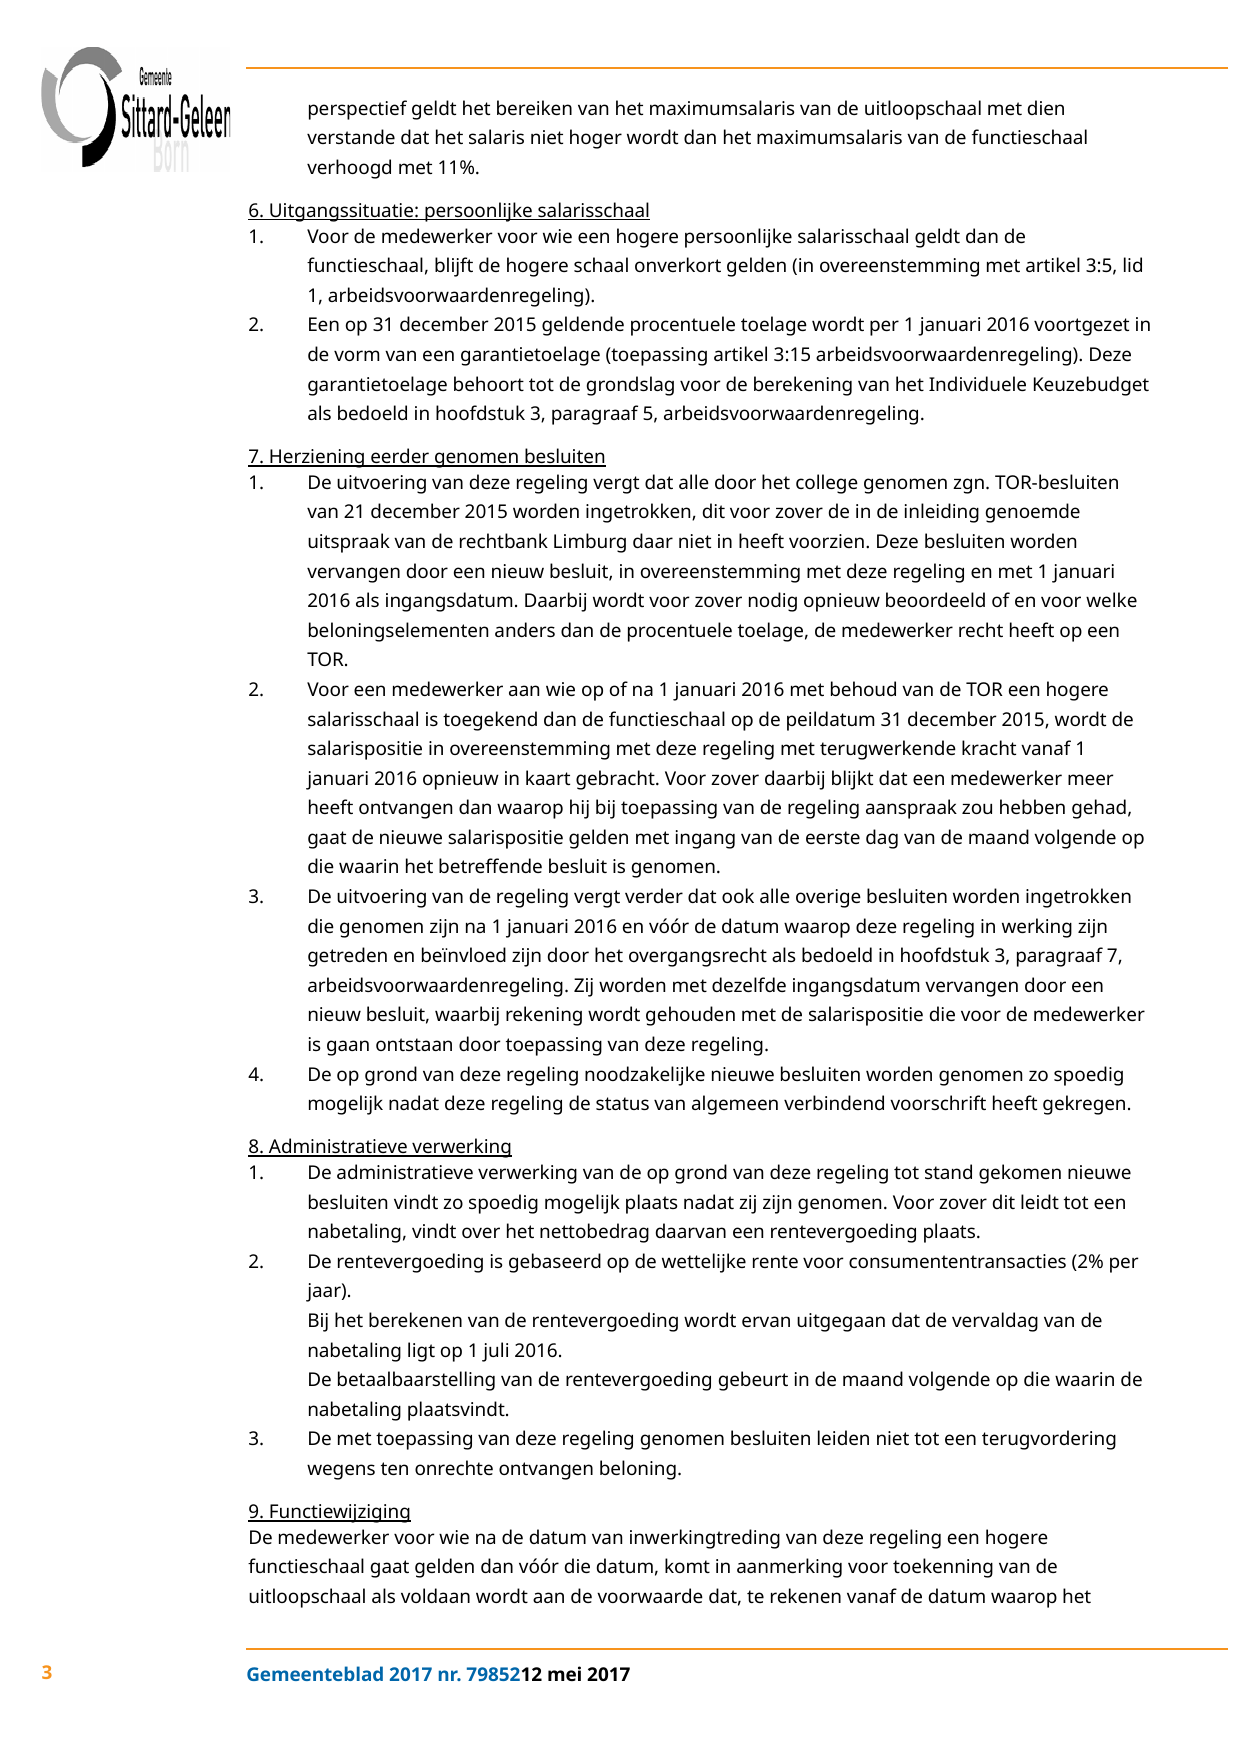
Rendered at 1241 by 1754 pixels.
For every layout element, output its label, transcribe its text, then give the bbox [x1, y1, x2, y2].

text 7. Herziening eerder genomen besluiten [248, 443, 1152, 469]
picture [41, 47, 231, 172]
text 6. Uitgangssituatie: persoonlijke salarisschaal [248, 197, 1152, 223]
list Voor een medewerker aan wie op of na 1 januari 2016 met behoud van de TOR een hogere salarisschaal is toegekend dan de functieschaal op de peildatum 31 december 2015, wordt de salarispositie in overeenstemming met deze regeling met terugwerkende kracht vanaf 1 januari 2016 opnieuw in kaart gebracht. Voor zover daarbij blijkt dat een medewerker meer heeft ontvangen dan waarop hij bij toepassing van de regeling aanspraak zou hebben gehad, gaat de nieuwe salarispositie gelden met ingang van de eerste dag van de maand volgende op die waarin het betreffende besluit is genomen. [248, 676, 1152, 879]
list De uitvoering van deze regeling vergt dat alle door het college genomen zgn. TOR-besluiten van 21 december 2015 worden ingetrokken, dit voor zover de in de inleiding genoemde uitspraak van de rechtbank Limburg daar niet in heeft voorzien. Deze besluiten worden vervangen door een nieuw besluit, in overeenstemming met deze regeling en met 1 januari 2016 als ingangsdatum. Daarbij wordt voor zover nodig opnieuw beoordeeld of en voor welke beloningselementen anders dan de procentuele toelage, de medewerker recht heeft op een TOR. [248, 469, 1152, 672]
list Voor de medewerker voor wie een hogere persoonlijke salarisschaal geldt dan de functieschaal, blijft de hogere schaal onverkort gelden (in overeenstemming met artikel 3:5, lid 1, arbeidsvoorwaardenregeling). [248, 223, 1152, 308]
text De medewerker voor wie na de datum van inwerkingtreding van deze regeling een hogere functieschaal gaat gelden dan vóór die datum, komt in aanmerking voor toekenning van de uitloopschaal als voldaan wordt aan de voorwaarde dat, te rekenen vanaf de datum waarop het [248, 1524, 1152, 1609]
list Een op 31 december 2015 geldende procentuele toelage wordt per 1 januari 2016 voortgezet in de vorm van een garantietoelage (toepassing artikel 3:15 arbeidsvoorwaardenregeling). Deze garantietoelage behoort tot de grondslag voor de berekening van het Individuele Keuzebudget als bedoeld in hoofdstuk 3, paragraaf 5, arbeidsvoorwaardenregeling. [248, 312, 1152, 426]
text 9. Functiewijziging [248, 1498, 1152, 1524]
list De administratieve verwerking van de op grond van deze regeling tot stand gekomen nieuwe besluiten vindt zo spoedig mogelijk plaats nadat zij zijn genomen. Voor zover dit leidt tot een nabetaling, vindt over het nettobedrag daarvan een rentevergoeding plaats. [248, 1159, 1152, 1244]
list perspectief geldt het bereiken van het maximumsalaris van de uitloopschaal met dien verstande dat het salaris niet hoger wordt dan het maximumsalaris van de functieschaal verhoogd met 11%. [248, 95, 1152, 180]
list De met toepassing van deze regeling genomen besluiten leiden niet tot een terugvordering wegens ten onrechte ontvangen beloning. [248, 1426, 1152, 1481]
list De op grond van deze regeling noodzakelijke nieuwe besluiten worden genomen zo spoedig mogelijk nadat deze regeling de status van algemeen verbindend voorschrift heeft gekregen. [248, 1061, 1152, 1116]
text 8. Administratieve verwerking [248, 1133, 1152, 1159]
list De betaalbaarstelling van de rentevergoeding gebeurt in de maand volgende op die waarin de nabetaling plaatsvindt. [248, 1366, 1152, 1422]
list De rentevergoeding is gebaseerd op de wettelijke rente voor consumententransacties (2% per jaar). [248, 1248, 1152, 1303]
list Bij het berekenen van de rentevergoeding wordt ervan uitgegaan dat de vervaldag van de nabetaling ligt op 1 juli 2016. [248, 1307, 1152, 1362]
list De uitvoering van de regeling vergt verder dat ook alle overige besluiten worden ingetrokken die genomen zijn na 1 januari 2016 en vóór de datum waarop deze regeling in werking zijn getreden en beïnvloed zijn door het overgangsrecht als bedoeld in hoofdstuk 3, paragraaf 7, arbeidsvoorwaardenregeling. Zij worden met dezelfde ingangsdatum vervangen door een nieuw besluit, waarbij rekening wordt gehouden met de salarispositie die voor de medewerker is gaan ontstaan door toepassing van deze regeling. [248, 883, 1152, 1057]
